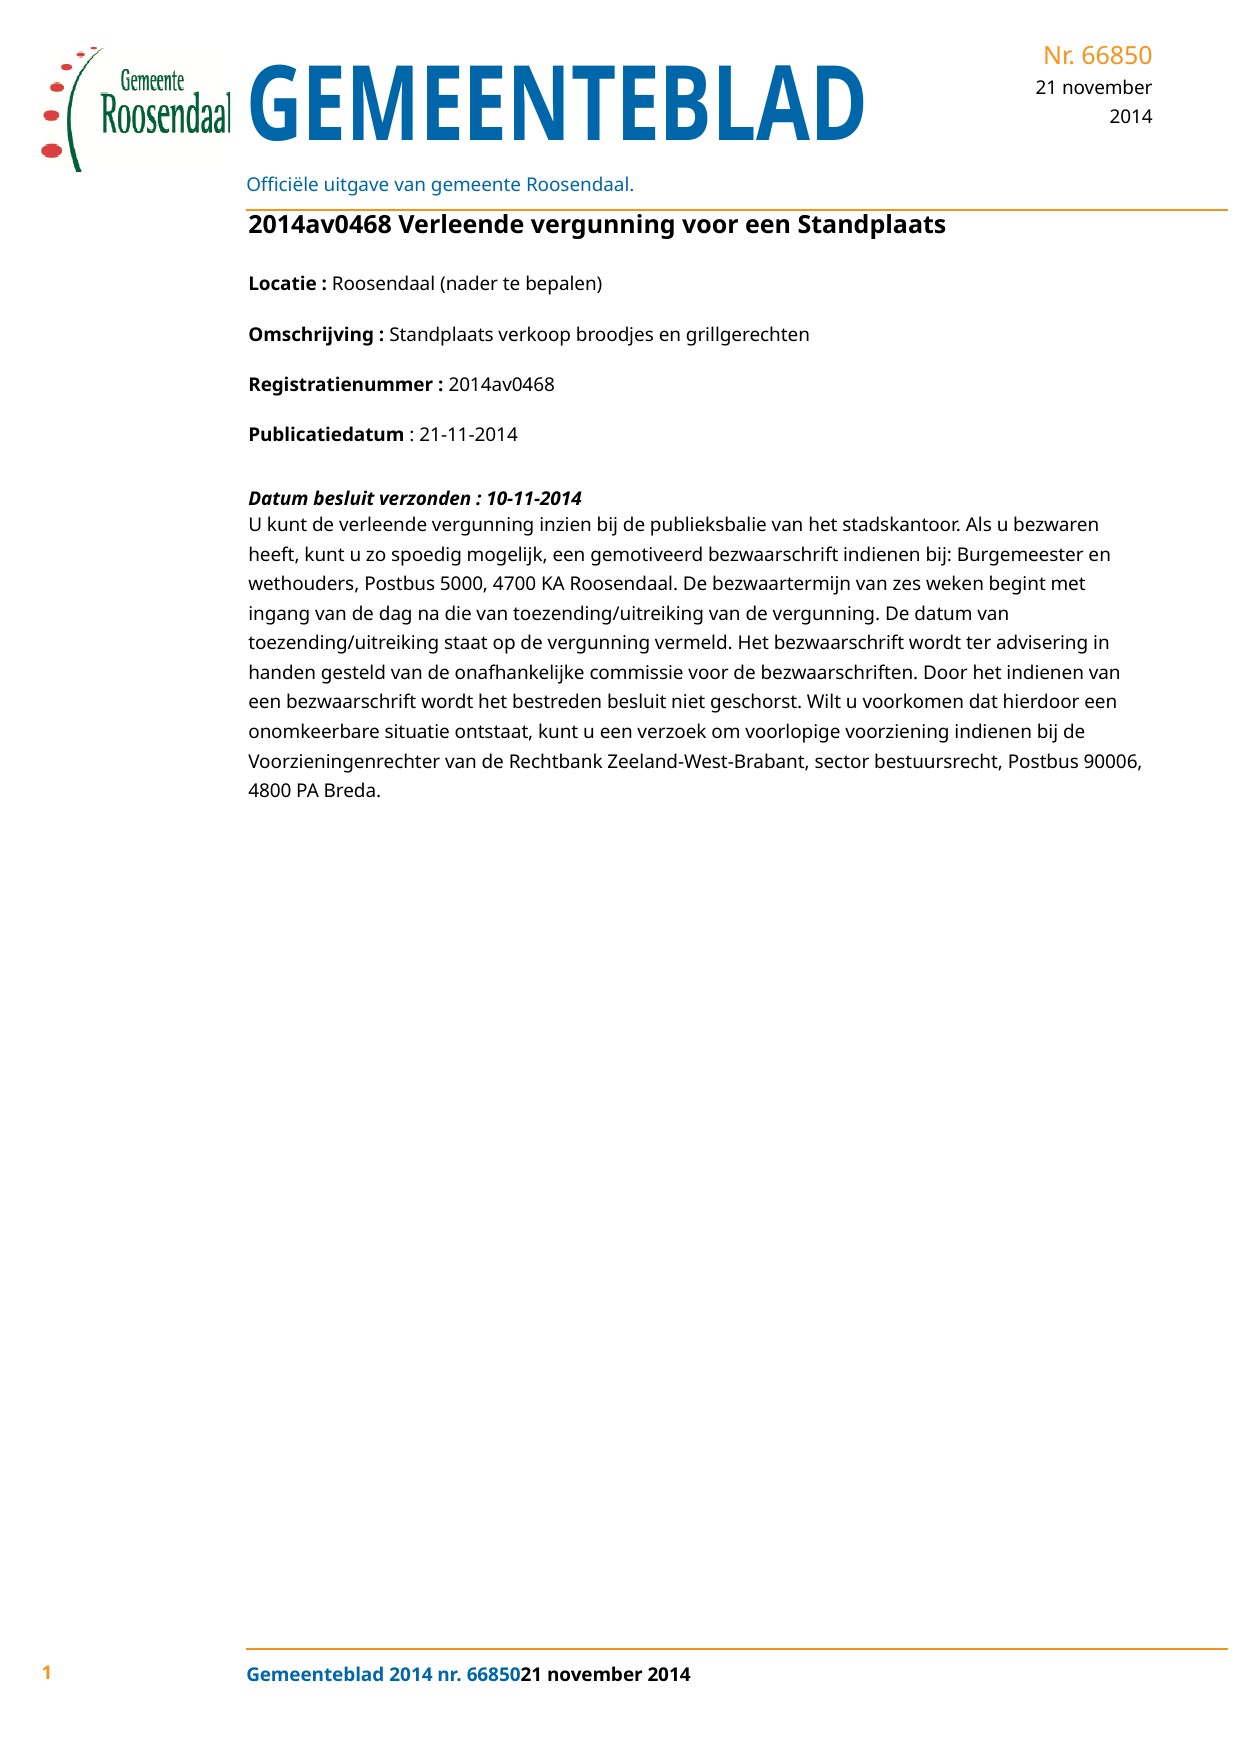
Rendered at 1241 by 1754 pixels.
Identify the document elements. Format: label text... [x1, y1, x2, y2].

text Omschrijving : Standplaats verkoop broodjes en grillgerechten [248, 321, 1152, 346]
text Registratienummer : 2014av0468 [248, 371, 1152, 397]
text Publicatiedatum : 21-11-2014 [248, 422, 1152, 447]
picture [41, 47, 231, 172]
text U kunt de verleende vergunning inzien bij de publieksbalie van het stadskantoor. Als u bezwaren heeft, kunt u zo spoedig mogelijk, een gemotiveerd bezwaarschrift indienen bij: Burgemeester en wethouders, Postbus 5000, 4700 KA Roosendaal. De bezwaartermijn van zes weken begint met ingang van de dag na die van toezending/uitreiking van de vergunning. De datum van toezending/uitreiking staat op de vergunning vermeld. Het bezwaarschrift wordt ter advisering in handen gesteld van de onafhankelijke commissie voor de bezwaarschriften. Door het indienen van een bezwaarschrift wordt het bestreden besluit niet geschorst. Wilt u voorkomen dat hierdoor een onomkeerbare situatie ontstaat, kunt u een verzoek om voorlopige voorziening indienen bij de Voorzieningenrechter van de Rechtbank Zeeland-West-Brabant, sector bestuursrecht, Postbus 90006, 4800 PA Breda. [248, 511, 1152, 803]
text 2014av0468 Verleende vergunning voor een Standplaats [248, 211, 1152, 241]
text Locatie : Roosendaal (nader te bepalen) [248, 270, 1152, 296]
text Datum besluit verzonden : 10-11-2014 [248, 486, 1152, 511]
